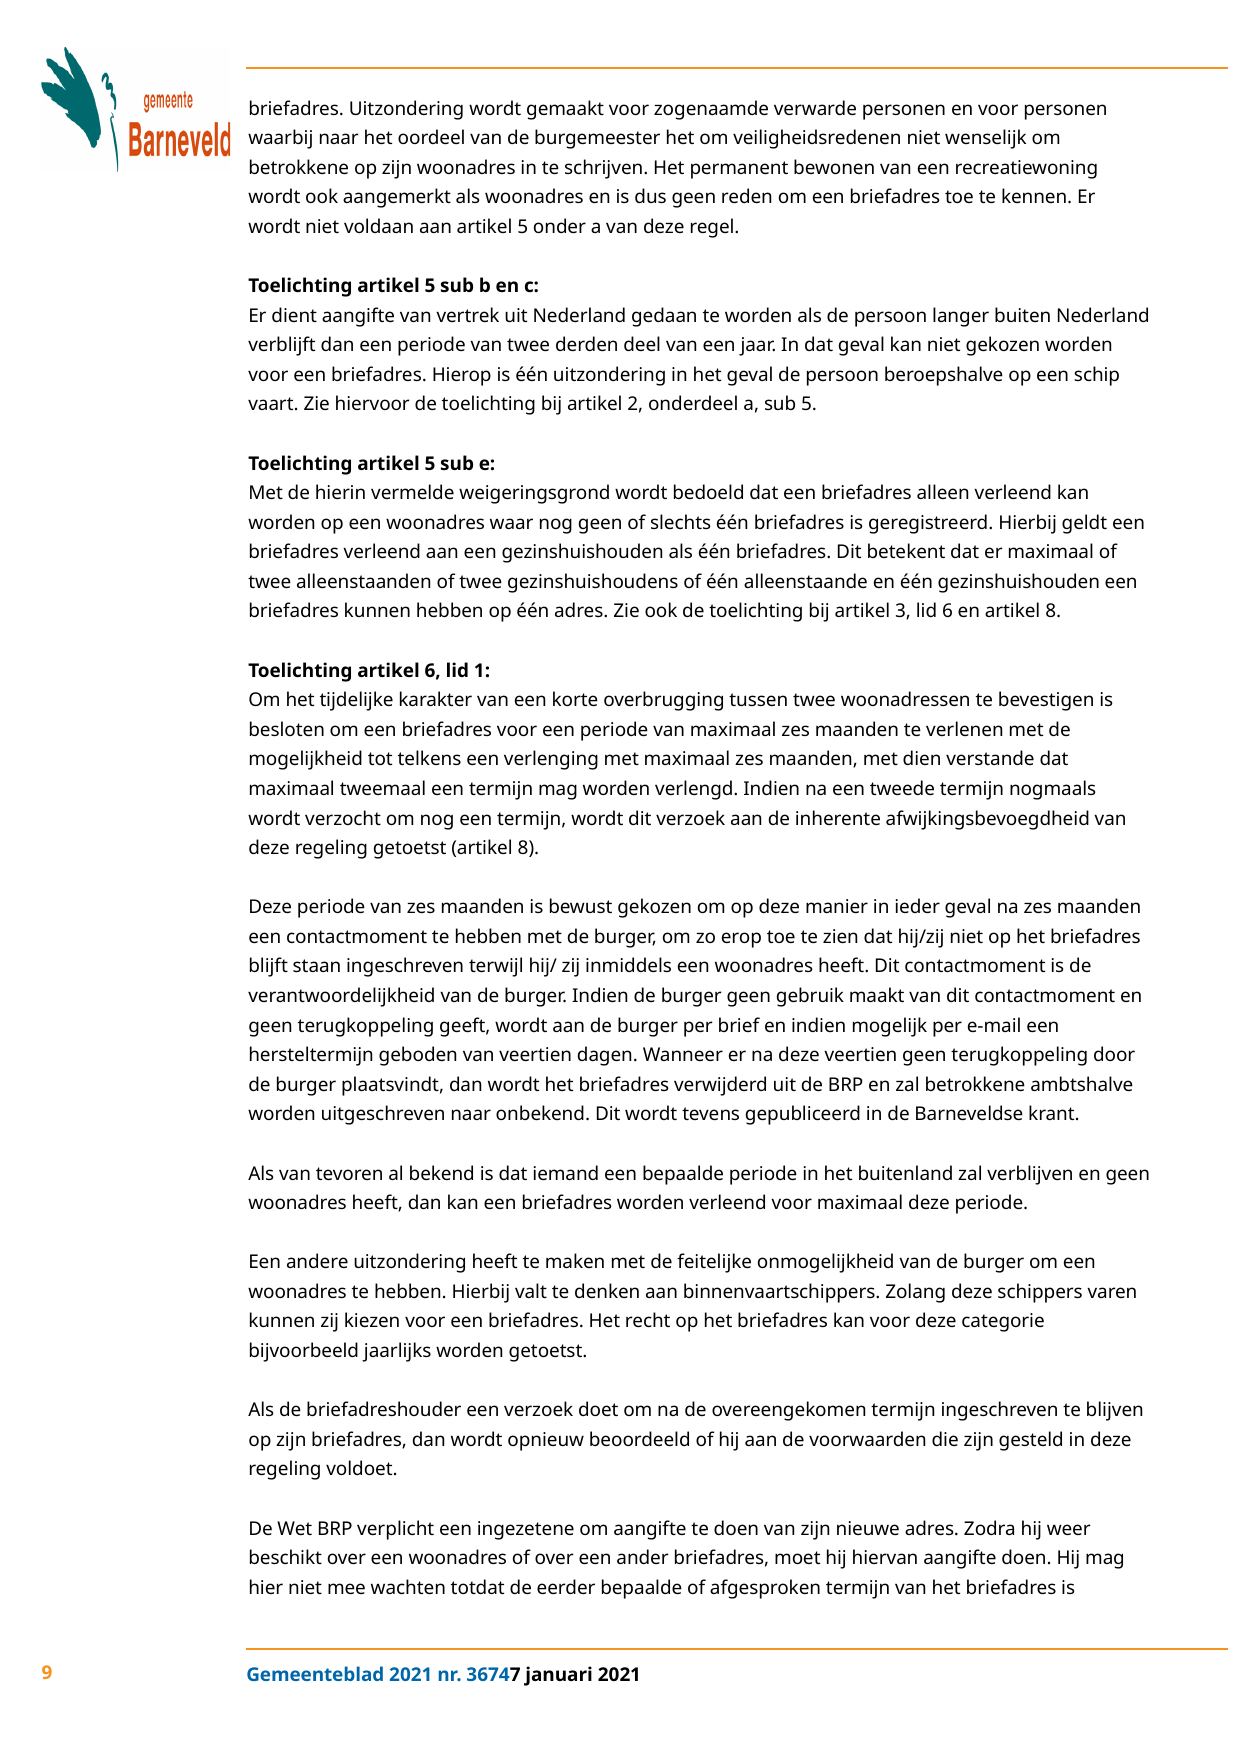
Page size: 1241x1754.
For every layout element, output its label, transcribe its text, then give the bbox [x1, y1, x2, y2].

text Deze periode van zes maanden is bewust gekozen om op deze manier in ieder geval na zes maanden een contactmoment te hebben met de burger, om zo erop toe te zien dat hij/zij niet op het briefadres blijft staan ingeschreven terwijl hij/ zij inmiddels een woonadres heeft. Dit contactmoment is de verantwoordelijkheid van de burger. Indien de burger geen gebruik maakt van dit contactmoment en geen terugkoppeling geeft, wordt aan de burger per brief en indien mogelijk per e-mail een hersteltermijn geboden van veertien dagen. Wanneer er na deze veertien geen terugkoppeling door de burger plaatsvindt, dan wordt het briefadres verwijderd uit de BRP en zal betrokkene ambtshalve worden uitgeschreven naar onbekend. Dit wordt tevens gepubliceerd in de Barneveldse krant. [248, 893, 1152, 1126]
text Met de hierin vermelde weigeringsgrond wordt bedoeld dat een briefadres alleen verleend kan worden op een woonadres waar nog geen of slechts één briefadres is geregistreerd. Hierbij geldt een briefadres verleend aan een gezinshuishouden als één briefadres. Dit betekent dat er maximaal of twee alleenstaanden of twee gezinshuishoudens of één alleenstaande en één gezinshuishouden een briefadres kunnen hebben op één adres. Zie ook de toelichting bij artikel 3, lid 6 en artikel 8. [248, 479, 1152, 623]
text Toelichting artikel 5 sub e: [248, 450, 1152, 476]
text De Wet BRP verplicht een ingezetene om aangifte te doen van zijn nieuwe adres. Zodra hij weer beschikt over een woonadres of over een ander briefadres, moet hij hiervan aangifte doen. Hij mag hier niet mee wachten totdat de eerder bepaalde of afgesproken termijn van het briefadres is [248, 1515, 1152, 1600]
text briefadres. Uitzondering wordt gemaakt voor zogenaamde verwarde personen en voor personen waarbij naar het oordeel van de burgemeester het om veiligheidsredenen niet wenselijk om betrokkene op zijn woonadres in te schrijven. Het permanent bewonen van een recreatiewoning wordt ook aangemerkt als woonadres en is dus geen reden om een briefadres toe te kennen. Er wordt niet voldaan aan artikel 5 onder a van deze regel. [248, 95, 1152, 239]
picture [41, 47, 231, 172]
text Toelichting artikel 6, lid 1: [248, 657, 1152, 683]
text Er dient aangifte van vertrek uit Nederland gedaan te worden als de persoon langer buiten Nederland verblijft dan een periode van twee derden deel van een jaar. In dat geval kan niet gekozen worden voor een briefadres. Hierop is één uitzondering in het geval de persoon beroepshalve op een schip vaart. Zie hiervoor de toelichting bij artikel 2, onderdeel a, sub 5. [248, 302, 1152, 416]
text Om het tijdelijke karakter van een korte overbrugging tussen twee woonadressen te bevestigen is besloten om een briefadres voor een periode van maximaal zes maanden te verlenen met de mogelijkheid tot telkens een verlenging met maximaal zes maanden, met dien verstande dat maximaal tweemaal een termijn mag worden verlengd. Indien na een tweede termijn nogmaals wordt verzocht om nog een termijn, wordt dit verzoek aan de inherente afwijkingsbevoegdheid van deze regeling getoetst (artikel 8). [248, 686, 1152, 860]
text Als de briefadreshouder een verzoek doet om na de overeengekomen termijn ingeschreven te blijven op zijn briefadres, dan wordt opnieuw beoordeeld of hij aan de voorwaarden die zijn gesteld in deze regeling voldoet. [248, 1396, 1152, 1481]
text Als van tevoren al bekend is dat iemand een bepaalde periode in het buitenland zal verblijven en geen woonadres heeft, dan kan een briefadres worden verleend voor maximaal deze periode. [248, 1160, 1152, 1215]
text Toelichting artikel 5 sub b en c: [248, 272, 1152, 298]
text Een andere uitzondering heeft te maken met de feitelijke onmogelijkheid van de burger om een woonadres te hebben. Hierbij valt te denken aan binnenvaartschippers. Zolang deze schippers varen kunnen zij kiezen voor een briefadres. Het recht op het briefadres kan voor deze categorie bijvoorbeeld jaarlijks worden getoetst. [248, 1248, 1152, 1363]
